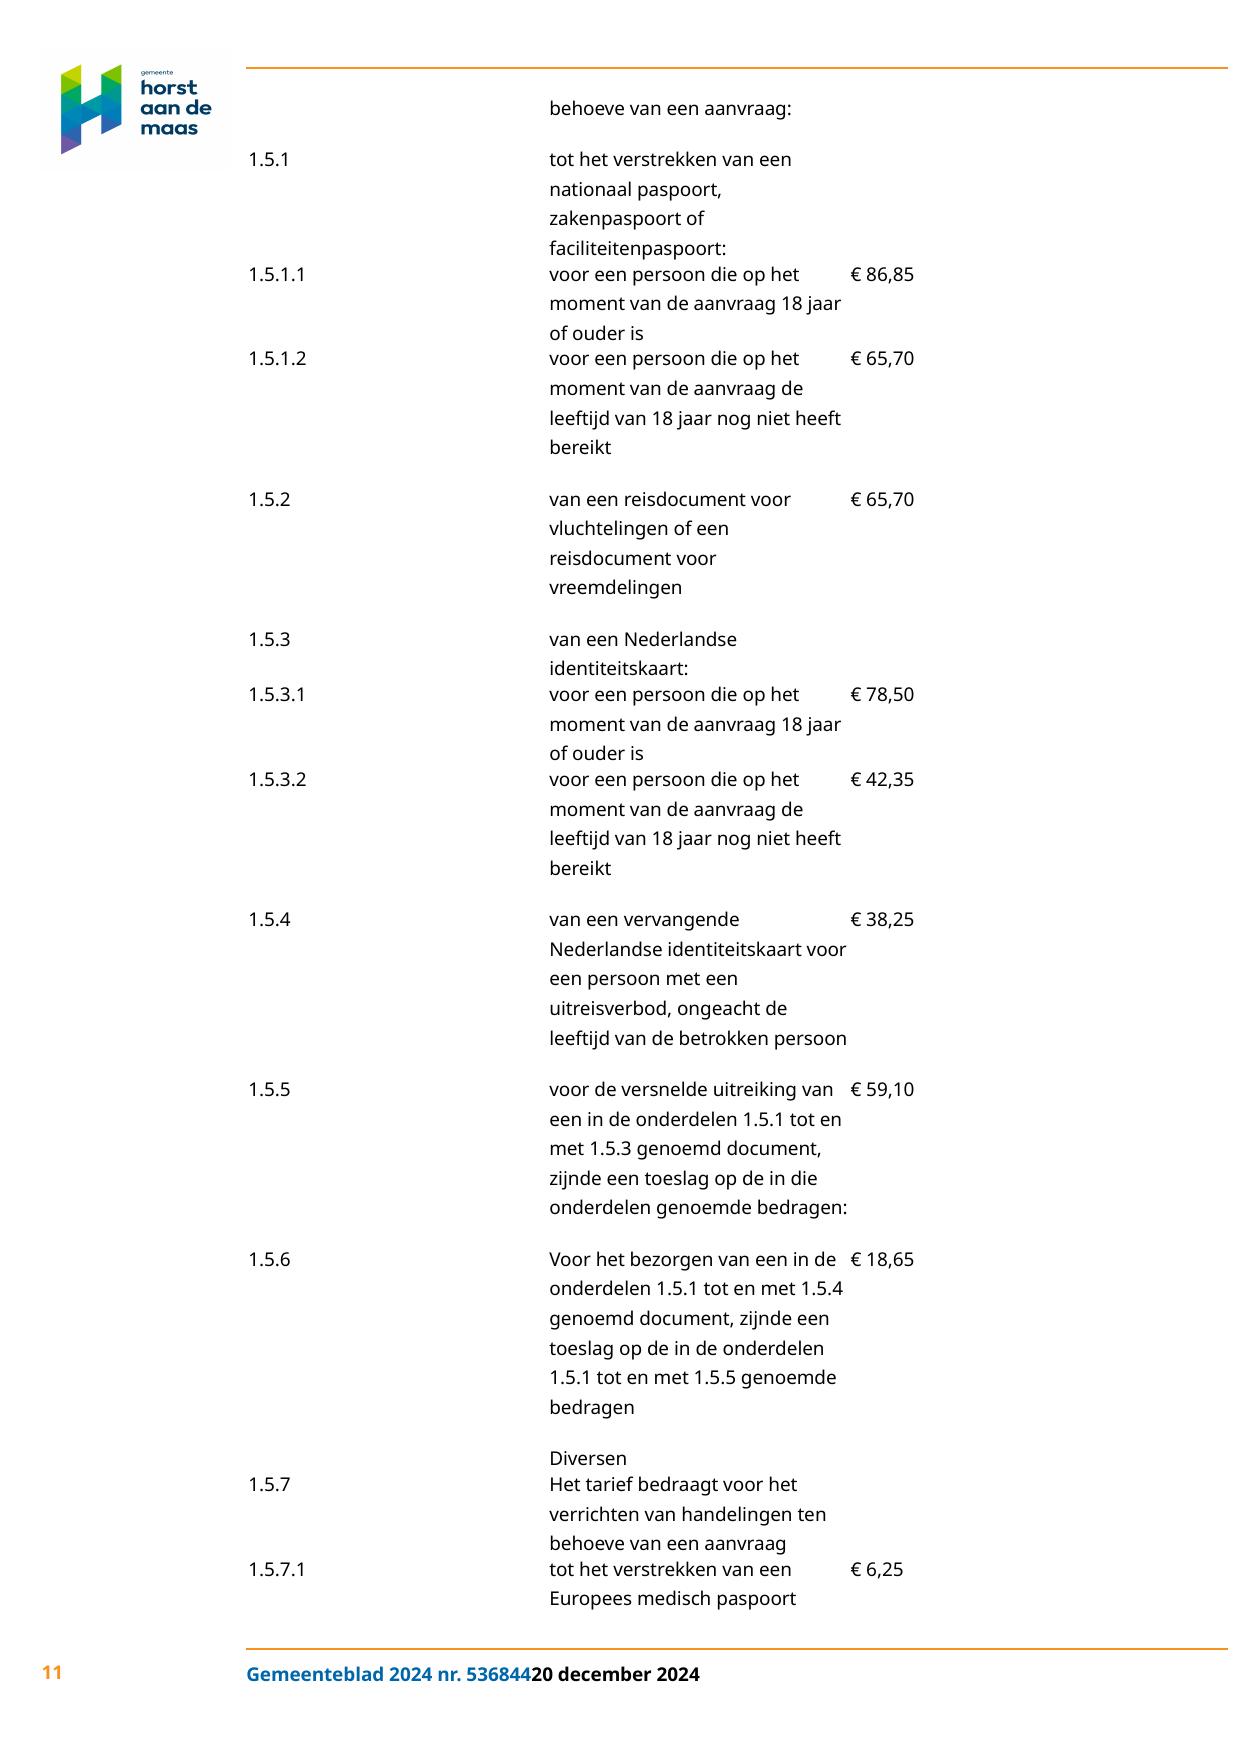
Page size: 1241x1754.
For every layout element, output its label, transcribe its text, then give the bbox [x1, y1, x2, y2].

table_cell Voor het bezorgen van een in de onderdelen 1.5.1 tot en met 1.5.4 genoemd document, zijnde een toeslag op de in de onderdelen 1.5.1 tot en met 1.5.5 genoemde bedragen [549, 1246, 850, 1420]
table_cell [549, 1051, 850, 1076]
table_cell [850, 881, 1152, 906]
table_cell Diversen [549, 1445, 850, 1471]
table_cell € 78,50 [850, 681, 1152, 766]
table_cell van een reisdocument voor vluchtelingen of een reisdocument voor vreemdelingen [549, 486, 850, 600]
table_cell 1.5.7 [248, 1471, 549, 1556]
picture [41, 47, 231, 172]
table_cell € 86,85 [850, 261, 1152, 346]
table_cell € 65,70 [850, 486, 1152, 600]
table_cell 1.5.7.1 [248, 1556, 549, 1611]
table_cell [549, 1420, 850, 1445]
table_cell € 65,70 [850, 346, 1152, 460]
table_cell [850, 1471, 1152, 1556]
table_cell [850, 460, 1152, 486]
table_cell voor een persoon die op het moment van de aanvraag de leeftijd van 18 jaar nog niet heeft bereikt [549, 346, 850, 460]
table_cell € 18,65 [850, 1246, 1152, 1420]
table_cell van een vervangende Nederlandse identiteitskaart voor een persoon met een uitreisverbod, ongeacht de leeftijd van de betrokken persoon [549, 906, 850, 1051]
table_cell 1.5.4 [248, 906, 549, 1051]
table_cell [850, 600, 1152, 626]
table_cell [549, 460, 850, 486]
table_cell [248, 460, 549, 486]
table_cell [248, 95, 549, 121]
table_cell 1.5.3 [248, 626, 549, 681]
table_cell [850, 1220, 1152, 1246]
table_cell [850, 95, 1152, 121]
table_cell [549, 121, 850, 146]
table_cell [248, 1445, 549, 1471]
table_cell 1.5.3.1 [248, 681, 549, 766]
table_cell voor een persoon die op het moment van de aanvraag 18 jaar of ouder is [549, 261, 850, 346]
table_cell 1.5.5 [248, 1076, 549, 1220]
table_cell [248, 1420, 549, 1445]
table_cell [248, 1220, 549, 1246]
table_cell € 6,25 [850, 1556, 1152, 1611]
table_cell € 59,10 [850, 1076, 1152, 1220]
table_cell 1.5.2 [248, 486, 549, 600]
table_cell [850, 1445, 1152, 1471]
table_cell van een Nederlandse identiteitskaart: [549, 626, 850, 681]
table_cell behoeve van een aanvraag: [549, 95, 850, 121]
table_cell [850, 121, 1152, 146]
table_cell [248, 600, 549, 626]
table_cell [549, 881, 850, 906]
table_cell voor een persoon die op het moment van de aanvraag de leeftijd van 18 jaar nog niet heeft bereikt [549, 766, 850, 881]
table_cell [549, 1220, 850, 1246]
table_cell 1.5.6 [248, 1246, 549, 1420]
table_cell voor een persoon die op het moment van de aanvraag 18 jaar of ouder is [549, 681, 850, 766]
table_cell [248, 121, 549, 146]
table_cell 1.5.3.2 [248, 766, 549, 881]
table_cell [850, 146, 1152, 261]
table_cell [248, 1051, 549, 1076]
table_cell 1.5.1.1 [248, 261, 549, 346]
table_cell 1.5.1 [248, 146, 549, 261]
table_cell € 38,25 [850, 906, 1152, 1051]
table_cell [549, 600, 850, 626]
table_cell € 42,35 [850, 766, 1152, 881]
table_cell [248, 881, 549, 906]
table_cell [850, 1420, 1152, 1445]
table_cell 1.5.1.2 [248, 346, 549, 460]
table_cell [850, 1051, 1152, 1076]
table_cell tot het verstrekken van een Europees medisch paspoort [549, 1556, 850, 1611]
table_cell Het tarief bedraagt voor het verrichten van handelingen ten behoeve van een aanvraag [549, 1471, 850, 1556]
table_cell tot het verstrekken van een nationaal paspoort, zakenpaspoort of faciliteitenpaspoort: [549, 146, 850, 261]
table_cell voor de versnelde uitreiking van een in de onderdelen 1.5.1 tot en met 1.5.3 genoemd document, zijnde een toeslag op de in die onderdelen genoemde bedragen: [549, 1076, 850, 1220]
table_cell [850, 626, 1152, 681]
